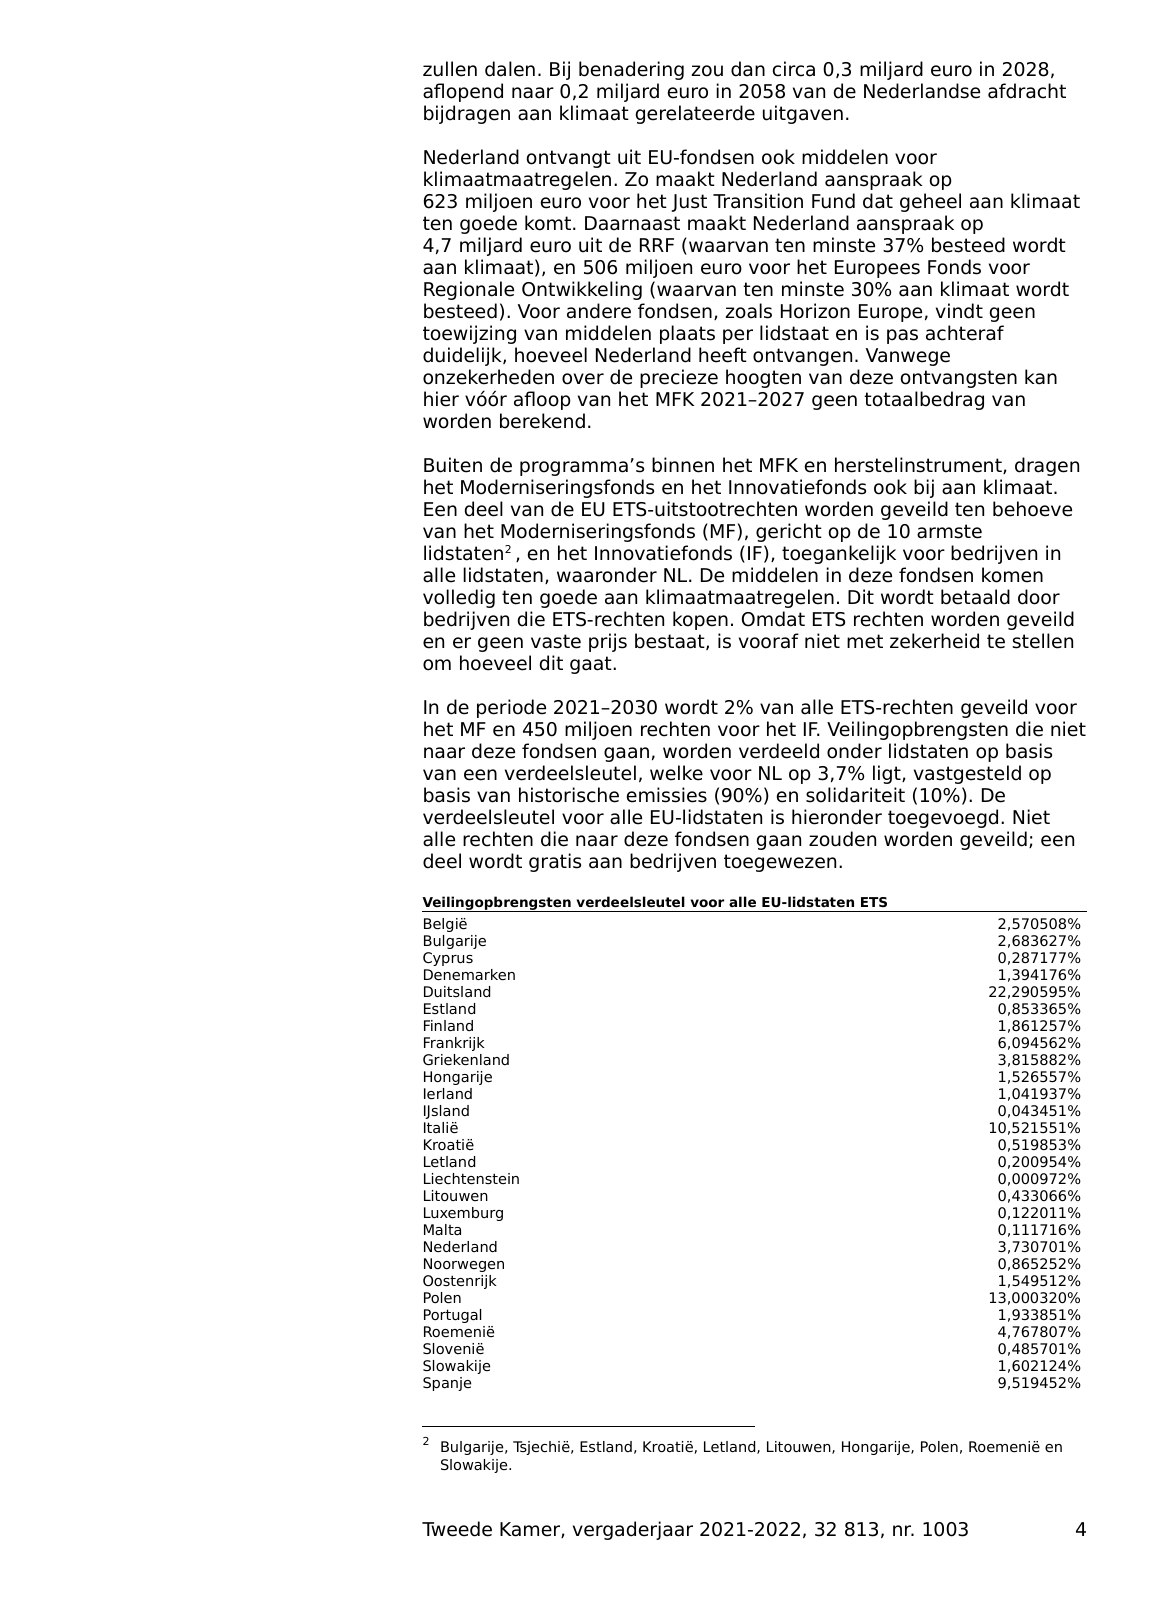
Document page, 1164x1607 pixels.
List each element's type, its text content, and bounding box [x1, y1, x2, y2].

table_cell 0,043451% [754, 1103, 1087, 1120]
table_cell 2,570508% [754, 912, 1087, 933]
text Nederland ontvangt uit EU-fondsen ook middelen voor klimaatmaatregelen. Zo maakt Nederland aanspraak op 623 miljoen euro voor het Just Transition Fund dat geheel aan klimaat ten goede komt. Daarnaast maakt Nederland aanspraak op 4,7 miljard euro uit de RRF (waarvan ten minste 37% besteed wordt aan klimaat), en 506 miljoen euro voor het Europees Fonds voor Regionale Ontwikkeling (waarvan ten minste 30% aan klimaat wordt besteed). Voor andere fondsen, zoals Horizon Europe, vindt geen toewijzing van middelen plaats per lidstaat en is pas achteraf duidelijk, hoeveel Nederland heeft ontvangen. Vanwege onzekerheden over de precieze hoogten van deze ontvangsten kan hier vóór afloop van het MFK 2021–2027 geen totaalbedrag van worden berekend. [422, 147, 1087, 433]
table_cell 4,767807% [754, 1324, 1087, 1341]
table_cell Litouwen [422, 1188, 754, 1205]
table_cell Finland [422, 1018, 754, 1035]
table_cell Malta [422, 1222, 754, 1239]
table_cell Kroatië [422, 1137, 754, 1154]
table_cell 0,122011% [754, 1205, 1087, 1222]
table_cell 9,519452% [754, 1375, 1087, 1392]
table_cell IJsland [422, 1103, 754, 1120]
table_cell Noorwegen [422, 1256, 754, 1273]
table_cell 2,683627% [754, 933, 1087, 950]
table_header Veilingopbrengsten verdeelsleutel voor alle EU-lidstaten ETS [422, 895, 1087, 911]
table_cell Hongarije [422, 1069, 754, 1086]
table_cell 0,853365% [754, 1001, 1087, 1018]
table_cell Liechtenstein [422, 1171, 754, 1188]
table_cell 3,815882% [754, 1052, 1087, 1069]
table_cell 0,433066% [754, 1188, 1087, 1205]
table_cell 0,000972% [754, 1171, 1087, 1188]
table_cell Roemenië [422, 1324, 754, 1341]
table_cell Griekenland [422, 1052, 754, 1069]
table_cell 1,602124% [754, 1358, 1087, 1375]
table_cell 10,521551% [754, 1120, 1087, 1137]
table_cell Duitsland [422, 984, 754, 1001]
table_cell Spanje [422, 1375, 754, 1392]
table_cell Slovenië [422, 1341, 754, 1358]
table_cell 0,111716% [754, 1222, 1087, 1239]
table_cell België [422, 912, 754, 933]
table_cell 0,200954% [754, 1154, 1087, 1171]
table_cell Cyprus [422, 950, 754, 967]
table_cell Bulgarije [422, 933, 754, 950]
table_cell Oostenrijk [422, 1273, 754, 1290]
text Buiten de programma’s binnen het MFK en herstelinstrument, dragen het Moderniseringsfonds en het Innovatiefonds ook bij aan klimaat. Een deel van de EU ETS-uitstootrechten worden geveild ten behoeve van het Moderniseringsfonds (MF), gericht op de 10 armste lidstaten, en het Innovatiefonds (IF), toegankelijk voor bedrijven in alle lidstaten, waaronder NL. De middelen in deze fondsen komen volledig ten goede aan klimaatmaatregelen. Dit wordt betaald door bedrijven die ETS-rechten kopen. Omdat ETS rechten worden geveild en er geen vaste prijs bestaat, is vooraf niet met zekerheid te stellen om hoeveel dit gaat. [422, 455, 1087, 675]
text Bulgarije, Tsjechië, Estland, Kroatië, Letland, Litouwen, Hongarije, Polen, Roemenië en Slowakije. [422, 1435, 1087, 1474]
table_cell Luxemburg [422, 1205, 754, 1222]
table_cell Denemarken [422, 967, 754, 984]
table_cell 13,000320% [754, 1290, 1087, 1307]
table_cell 1,933851% [754, 1307, 1087, 1324]
text In de periode 2021–2030 wordt 2% van alle ETS-rechten geveild voor het MF en 450 miljoen rechten voor het IF. Veilingopbrengsten die niet naar deze fondsen gaan, worden verdeeld onder lidstaten op basis van een verdeelsleutel, welke voor NL op 3,7% ligt, vastgesteld op basis van historische emissies (90%) en solidariteit (10%). De verdeelsleutel voor alle EU-lidstaten is hieronder toegevoegd. Niet alle rechten die naar deze fondsen gaan zouden worden geveild; een deel wordt gratis aan bedrijven toegewezen. [422, 697, 1087, 873]
table_cell 1,549512% [754, 1273, 1087, 1290]
table_cell 1,041937% [754, 1086, 1087, 1103]
text zullen dalen. Bij benadering zou dan circa 0,3 miljard euro in 2028, aflopend naar 0,2 miljard euro in 2058 van de Nederlandse afdracht bijdragen aan klimaat gerelateerde uitgaven. [422, 59, 1087, 125]
table_cell 3,730701% [754, 1239, 1087, 1256]
table_cell Frankrijk [422, 1035, 754, 1052]
table_cell Slowakije [422, 1358, 754, 1375]
table_cell Portugal [422, 1307, 754, 1324]
table_cell 1,526557% [754, 1069, 1087, 1086]
table_cell 22,290595% [754, 984, 1087, 1001]
table_cell 1,861257% [754, 1018, 1087, 1035]
table_cell Letland [422, 1154, 754, 1171]
table_cell Italië [422, 1120, 754, 1137]
table_cell 0,485701% [754, 1341, 1087, 1358]
table_cell 0,519853% [754, 1137, 1087, 1154]
table_cell 6,094562% [754, 1035, 1087, 1052]
table_cell 0,287177% [754, 950, 1087, 967]
table_cell Nederland [422, 1239, 754, 1256]
table_cell Ierland [422, 1086, 754, 1103]
table_cell Polen [422, 1290, 754, 1307]
table_cell 1,394176% [754, 967, 1087, 984]
table_cell Estland [422, 1001, 754, 1018]
table_cell 0,865252% [754, 1256, 1087, 1273]
